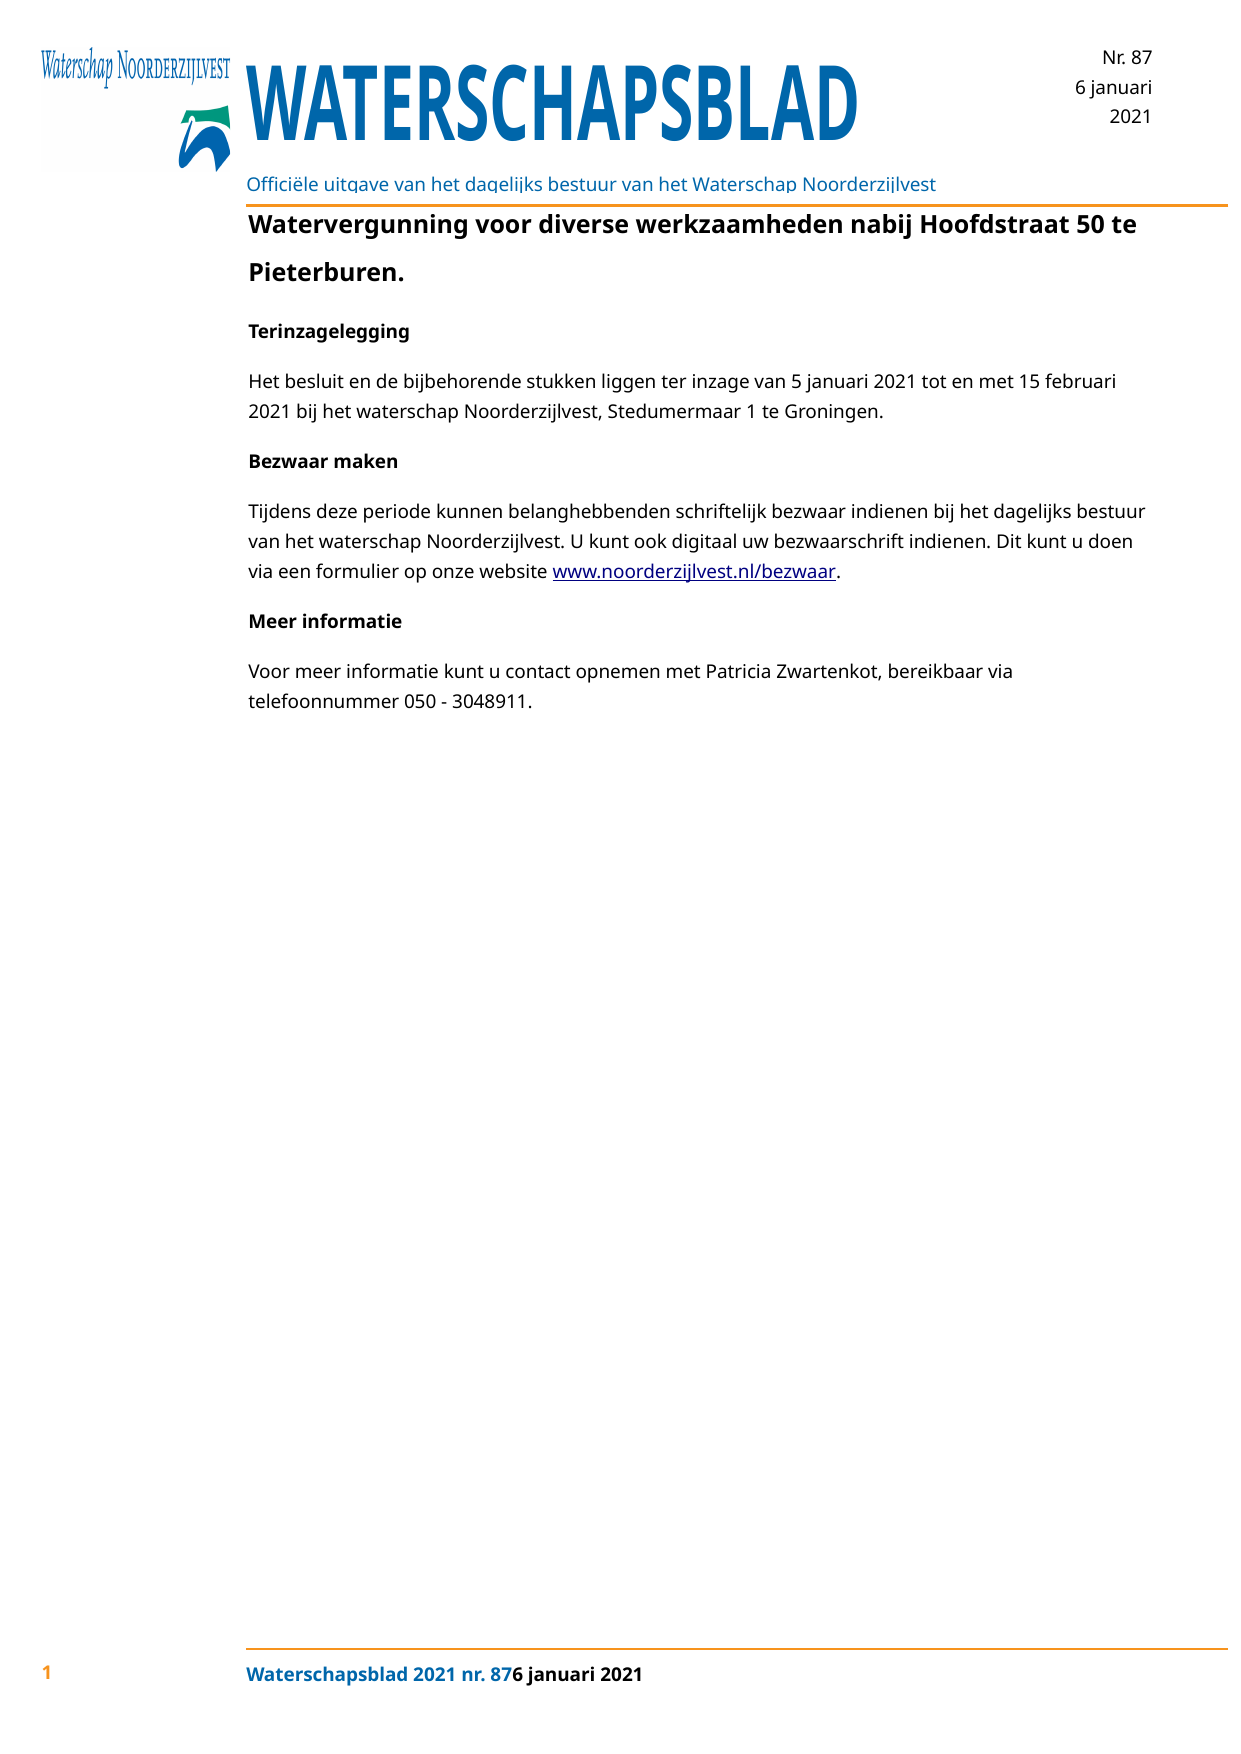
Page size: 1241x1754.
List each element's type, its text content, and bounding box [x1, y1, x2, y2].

text Voor meer informatie kunt u contact opnemen met Patricia Zwartenkot, bereikbaar via telefoonnummer 050 - 3048911. [248, 659, 1152, 714]
text Tijdens deze periode kunnen belanghebbenden schriftelijk bezwaar indienen bij het dagelijks bestuur van het waterschap Noorderzijlvest. U kunt ook digitaal uw bezwaarschrift indienen. Dit kunt u doen via een formulier op onze website www.noorderzijlvest.nl/bezwaar. [248, 499, 1152, 584]
text Watervergunning voor diverse werkzaamheden nabij Hoofdstraat 50 te Pieterburen. [248, 207, 1152, 288]
text Terinzagelegging [248, 318, 1152, 344]
picture [41, 47, 231, 172]
text Het besluit en de bijbehorende stukken liggen ter inzage van 5 januari 2021 tot en met 15 februari 2021 bij het waterschap Noorderzijlvest, Stedumermaar 1 te Groningen. [248, 368, 1152, 424]
text Bezwaar maken [248, 448, 1152, 474]
text Meer informatie [248, 608, 1152, 634]
